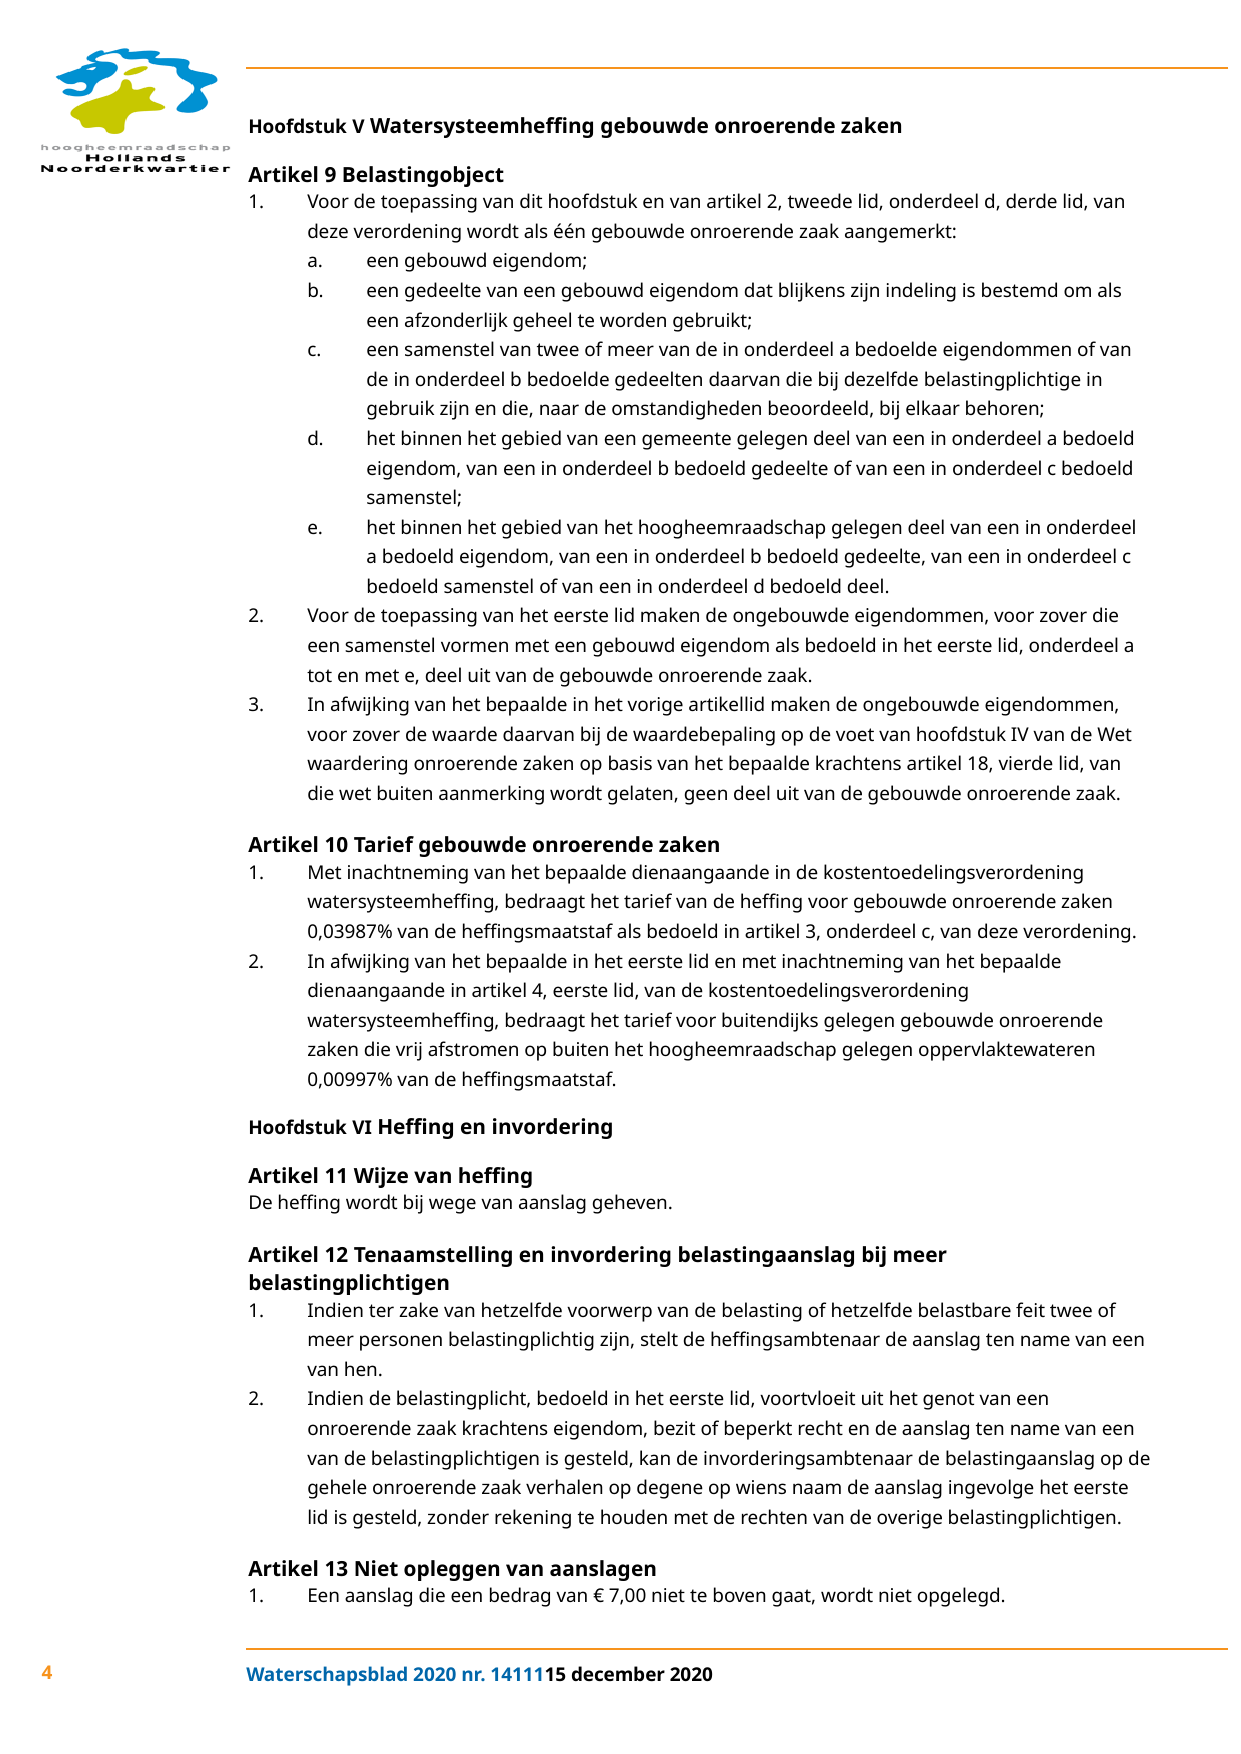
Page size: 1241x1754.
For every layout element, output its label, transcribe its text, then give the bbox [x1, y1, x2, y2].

list het binnen het gebied van een gemeente gelegen deel van een in onderdeel a bedoeld eigendom, van een in onderdeel b bedoeld gedeelte of van een in onderdeel c bedoeld samenstel; [307, 425, 1152, 510]
text De heffing wordt bij wege van aanslag geheven. [248, 1189, 1152, 1215]
picture [41, 47, 231, 172]
text Artikel 11 Wijze van heffing [248, 1161, 1152, 1189]
list Met inachtneming van het bepaalde dienaangaande in de kostentoedelingsverordening watersysteemheffing, bedraagt het tarief van de heffing voor gebouwde onroerende zaken 0,03987% van de heffingsmaatstaf als bedoeld in artikel 3, onderdeel c, van deze verordening. [248, 859, 1152, 944]
text Artikel 10 Tarief gebouwde onroerende zaken [248, 831, 1152, 859]
text Artikel 13 Niet opleggen van aanslagen [248, 1554, 1152, 1583]
list In afwijking van het bepaalde in het vorige artikellid maken de ongebouwde eigendommen, voor zover de waarde daarvan bij de waardebepaling op de voet van hoofdstuk IV van de Wet waardering onroerende zaken op basis van het bepaalde krachtens artikel 18, vierde lid, van die wet buiten aanmerking wordt gelaten, geen deel uit van de gebouwde onroerende zaak. [248, 691, 1152, 806]
text Hoofdstuk V Watersysteemheffing gebouwde onroerende zaken [248, 111, 1152, 139]
list Een aanslag die een bedrag van € 7,00 niet te boven gaat, wordt niet opgelegd. [248, 1583, 1152, 1608]
text Hoofdstuk VI Heffing en invordering [248, 1112, 1152, 1140]
list Voor de toepassing van dit hoofdstuk en van artikel 2, tweede lid, onderdeel d, derde lid, van deze verordening wordt als één gebouwde onroerende zaak aangemerkt: [248, 188, 1152, 244]
list In afwijking van het bepaalde in het eerste lid en met inachtneming van het bepaalde dienaangaande in artikel 4, eerste lid, van de kostentoedelingsverordening watersysteemheffing, bedraagt het tarief voor buitendijks gelegen gebouwde onroerende zaken die vrij afstromen op buiten het hoogheemraadschap gelegen oppervlaktewateren 0,00997% van de heffingsmaatstaf. [248, 948, 1152, 1092]
list een samenstel van twee of meer van de in onderdeel a bedoelde eigendommen of van de in onderdeel b bedoelde gedeelten daarvan die bij dezelfde belastingplichtige in gebruik zijn en die, naar de omstandigheden beoordeeld, bij elkaar behoren; [307, 336, 1152, 421]
text Artikel 9 Belastingobject [248, 160, 1152, 188]
list Indien de belastingplicht, bedoeld in het eerste lid, voortvloeit uit het genot van een onroerende zaak krachtens eigendom, bezit of beperkt recht en de aanslag ten name van een van de belastingplichtigen is gesteld, kan de invorderingsambtenaar de belastingaanslag op de gehele onroerende zaak verhalen op degene op wiens naam de aanslag ingevolge het eerste lid is gesteld, zonder rekening te houden met de rechten van de overige belastingplichtigen. [248, 1386, 1152, 1529]
text Artikel 12 Tenaamstelling en invordering belastingaanslag bij meer belastingplichtigen [248, 1240, 1152, 1297]
list het binnen het gebied van het hoogheemraadschap gelegen deel van een in onderdeel a bedoeld eigendom, van een in onderdeel b bedoeld gedeelte, van een in onderdeel c bedoeld samenstel of van een in onderdeel d bedoeld deel. [307, 514, 1152, 599]
list Indien ter zake van hetzelfde voorwerp van de belasting of hetzelfde belastbare feit twee of meer personen belastingplichtig zijn, stelt de heffingsambtenaar de aanslag ten name van een van hen. [248, 1297, 1152, 1382]
list Voor de toepassing van het eerste lid maken de ongebouwde eigendommen, voor zover die een samenstel vormen met een gebouwd eigendom als bedoeld in het eerste lid, onderdeel a tot en met e, deel uit van de gebouwde onroerende zaak. [248, 603, 1152, 688]
list een gedeelte van een gebouwd eigendom dat blijkens zijn indeling is bestemd om als een afzonderlijk geheel te worden gebruikt; [307, 277, 1152, 333]
list een gebouwd eigendom; [307, 248, 1152, 273]
